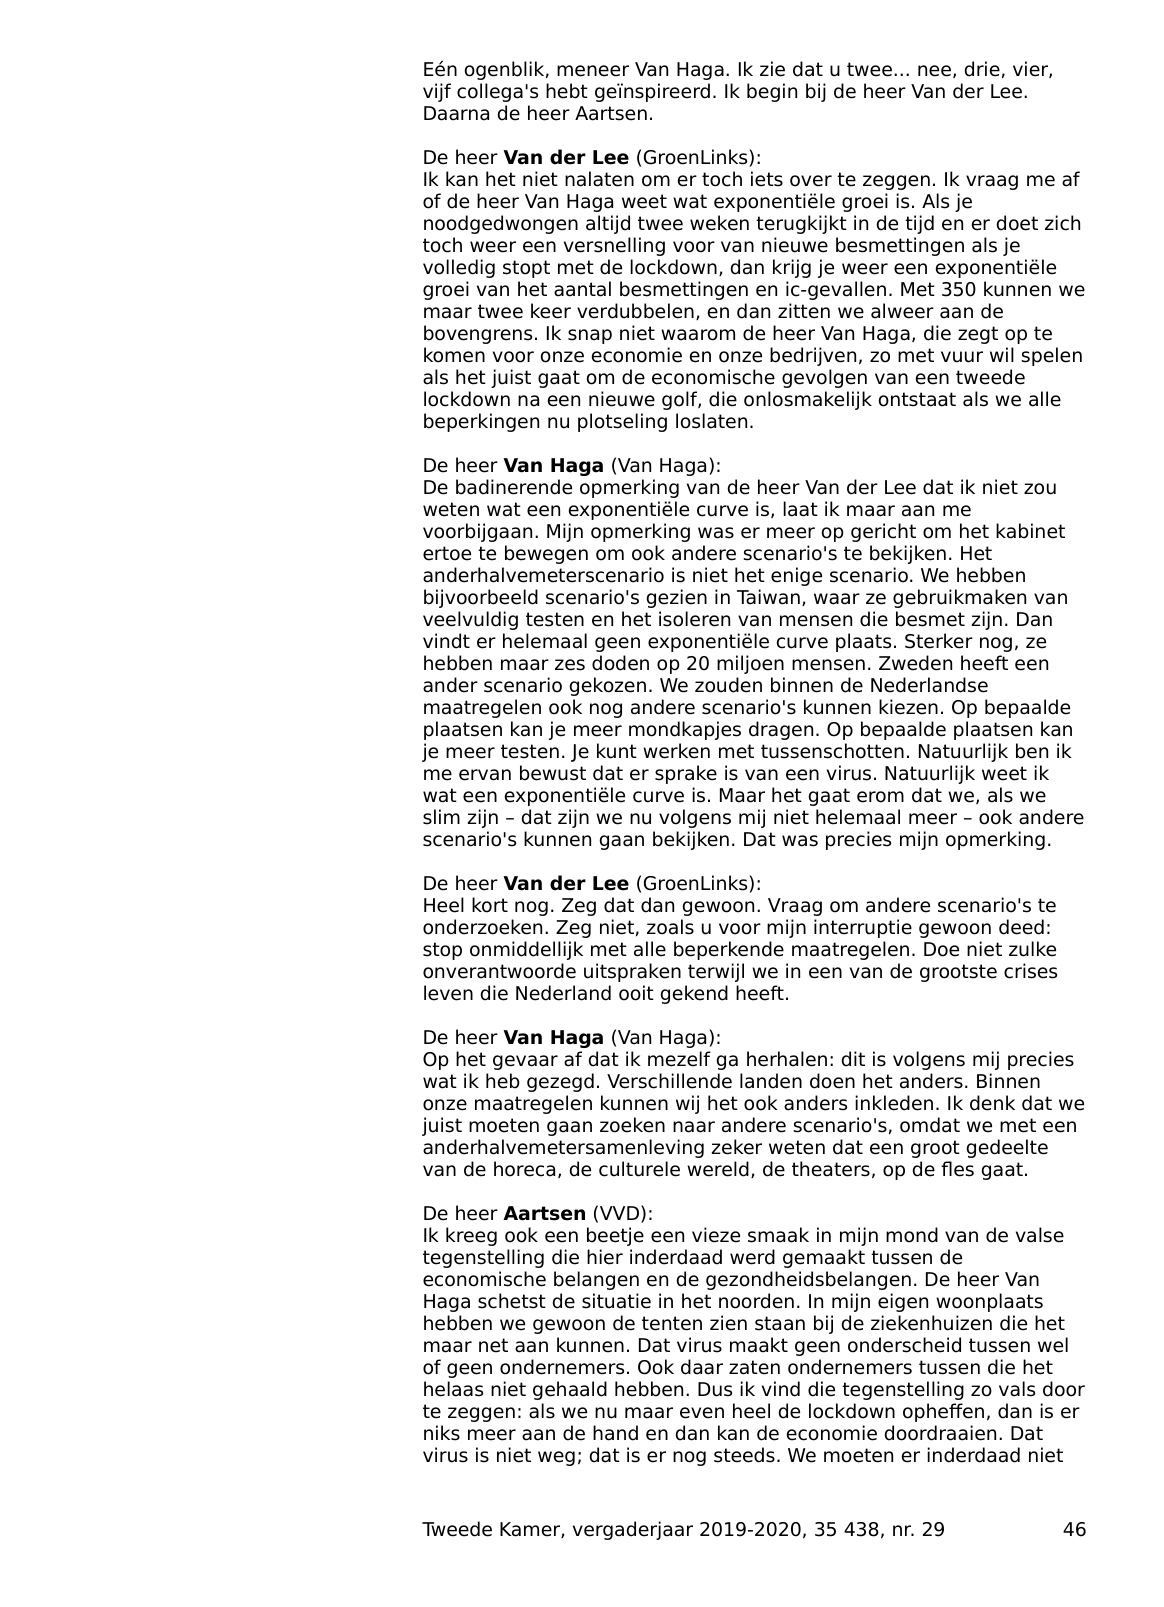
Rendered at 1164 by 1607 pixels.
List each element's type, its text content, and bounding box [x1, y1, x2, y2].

text Op het gevaar af dat ik mezelf ga herhalen: dit is volgens mij precies wat ik heb gezegd. Verschillende landen doen het anders. Binnen onze maatregelen kunnen wij het ook anders inkleden. Ik denk dat we juist moeten gaan zoeken naar andere scenario's, omdat we met een anderhalvemetersamenleving zeker weten dat een groot gedeelte van de horeca, de culturele wereld, de theaters, op de fles gaat. [422, 1049, 1087, 1181]
text Eén ogenblik, meneer Van Haga. Ik zie dat u twee... nee, drie, vier, vijf collega's hebt geïnspireerd. Ik begin bij de heer Van der Lee. Daarna de heer Aartsen. [422, 59, 1087, 125]
text Ik kan het niet nalaten om er toch iets over te zeggen. Ik vraag me af of de heer Van Haga weet wat exponentiële groei is. Als je noodgedwongen altijd twee weken terugkijkt in de tijd en er doet zich toch weer een versnelling voor van nieuwe besmettingen als je volledig stopt met de lockdown, dan krijg je weer een exponentiële groei van het aantal besmettingen en ic-gevallen. Met 350 kunnen we maar twee keer verdubbelen, en dan zitten we alweer aan de bovengrens. Ik snap niet waarom de heer Van Haga, die zegt op te komen voor onze economie en onze bedrijven, zo met vuur wil spelen als het juist gaat om de economische gevolgen van een tweede lockdown na een nieuwe golf, die onlosmakelijk ontstaat als we alle beperkingen nu plotseling loslaten. [422, 169, 1087, 433]
text De heer Van der Lee (GroenLinks): [422, 873, 1087, 895]
text De badinerende opmerking van de heer Van der Lee dat ik niet zou weten wat een exponentiële curve is, laat ik maar aan me voorbijgaan. Mijn opmerking was er meer op gericht om het kabinet ertoe te bewegen om ook andere scenario's te bekijken. Het anderhalvemeterscenario is niet het enige scenario. We hebben bijvoorbeeld scenario's gezien in Taiwan, waar ze gebruikmaken van veelvuldig testen en het isoleren van mensen die besmet zijn. Dan vindt er helemaal geen exponentiële curve plaats. Sterker nog, ze hebben maar zes doden op 20 miljoen mensen. Zweden heeft een ander scenario gekozen. We zouden binnen de Nederlandse maatregelen ook nog andere scenario's kunnen kiezen. Op bepaalde plaatsen kan je meer mondkapjes dragen. Op bepaalde plaatsen kan je meer testen. Je kunt werken met tussenschotten. Natuurlijk ben ik me ervan bewust dat er sprake is van een virus. Natuurlijk weet ik wat een exponentiële curve is. Maar het gaat erom dat we, als we slim zijn – dat zijn we nu volgens mij niet helemaal meer – ook andere scenario's kunnen gaan bekijken. Dat was precies mijn opmerking. [422, 477, 1087, 851]
text De heer Van Haga (Van Haga): [422, 1027, 1087, 1049]
text Heel kort nog. Zeg dat dan gewoon. Vraag om andere scenario's te onderzoeken. Zeg niet, zoals u voor mijn interruptie gewoon deed: stop onmiddellijk met alle beperkende maatregelen. Doe niet zulke onverantwoorde uitspraken terwijl we in een van de grootste crises leven die Nederland ooit gekend heeft. [422, 895, 1087, 1005]
text De heer Van der Lee (GroenLinks): [422, 147, 1087, 169]
text De heer Aartsen (VVD): [422, 1203, 1087, 1225]
text De heer Van Haga (Van Haga): [422, 455, 1087, 477]
text Ik kreeg ook een beetje een vieze smaak in mijn mond van de valse tegenstelling die hier inderdaad werd gemaakt tussen de economische belangen en de gezondheidsbelangen. De heer Van Haga schetst de situatie in het noorden. In mijn eigen woonplaats hebben we gewoon de tenten zien staan bij de ziekenhuizen die het maar net aan kunnen. Dat virus maakt geen onderscheid tussen wel of geen ondernemers. Ook daar zaten ondernemers tussen die het helaas niet gehaald hebben. Dus ik vind die tegenstelling zo vals door te zeggen: als we nu maar even heel de lockdown opheffen, dan is er niks meer aan de hand en dan kan de economie doordraaien. Dat virus is niet weg; dat is er nog steeds. We moeten er inderdaad niet [422, 1225, 1087, 1467]
